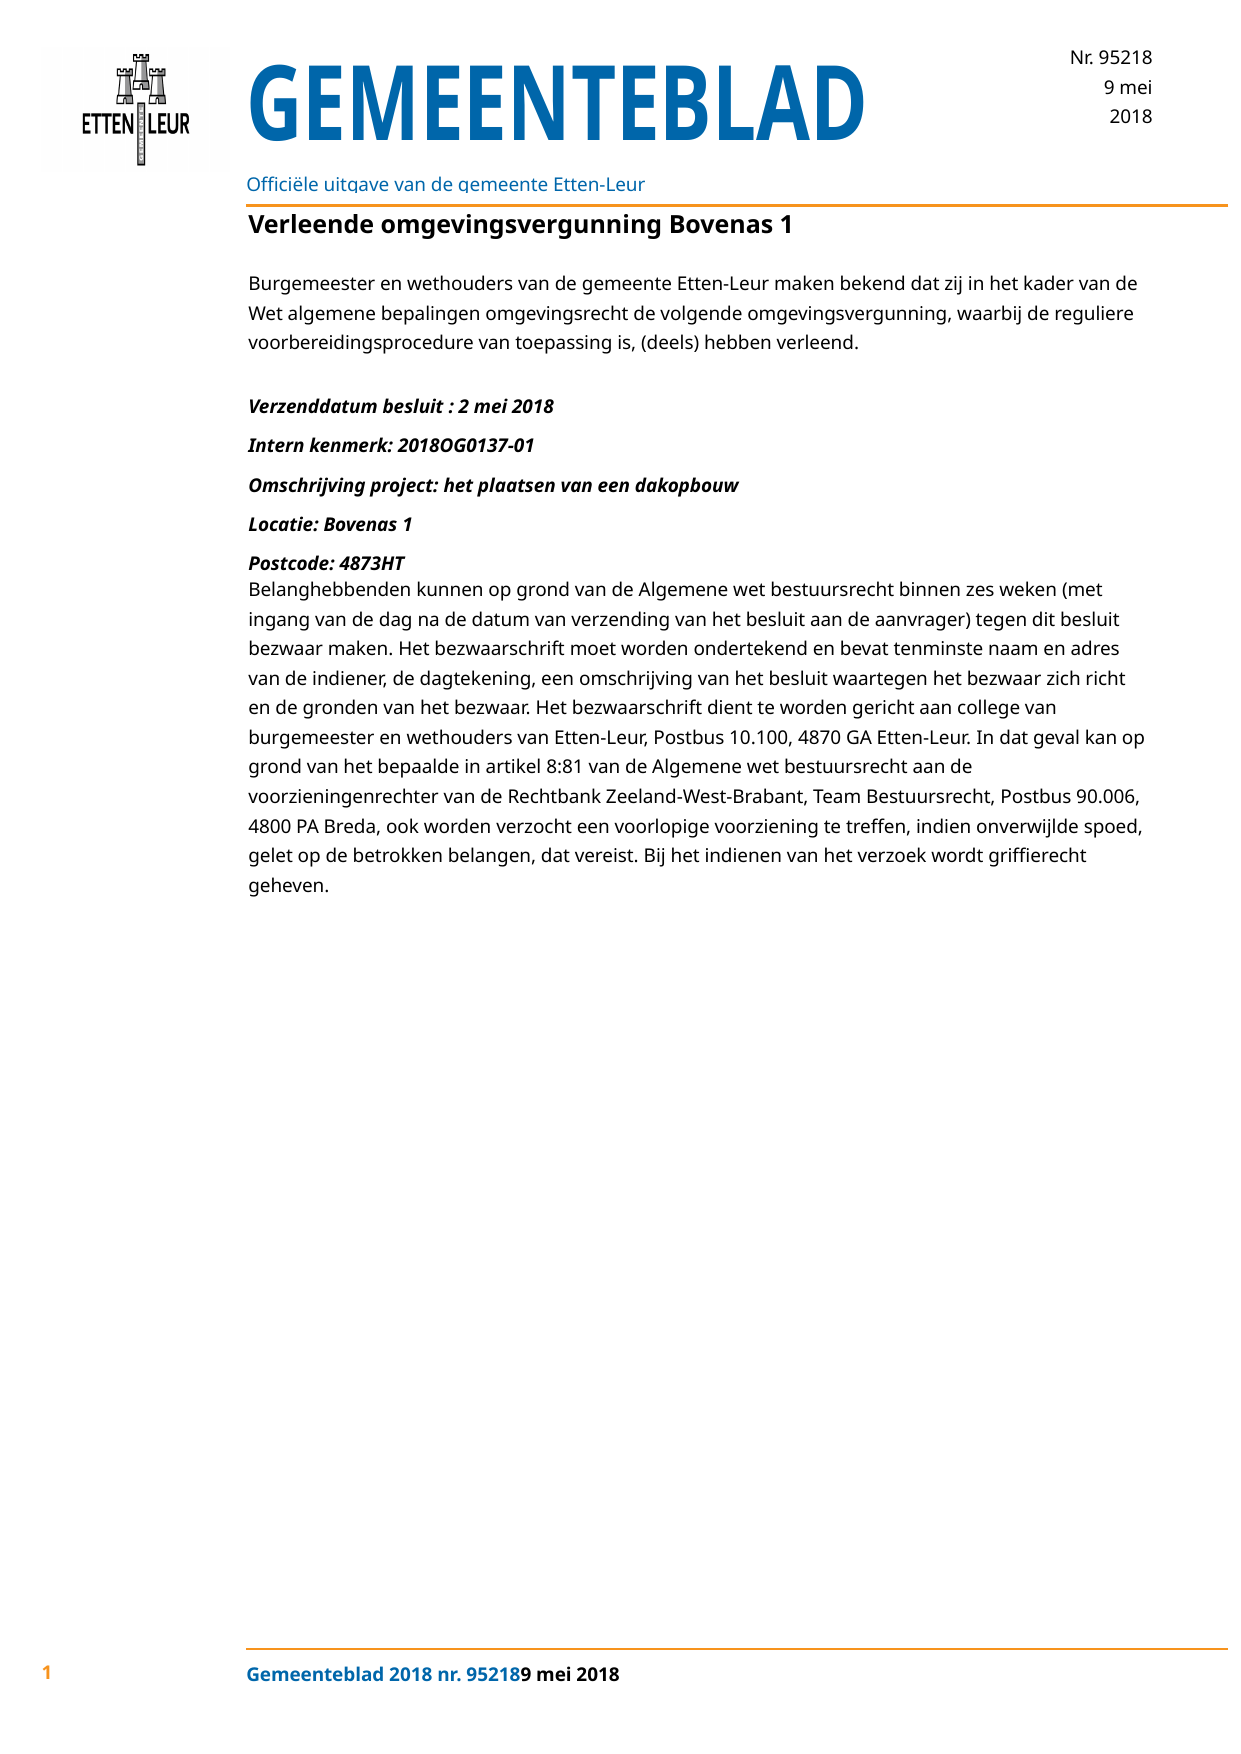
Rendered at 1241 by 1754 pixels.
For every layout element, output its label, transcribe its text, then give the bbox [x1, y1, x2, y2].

text Belanghebbenden kunnen op grond van de Algemene wet bestuursrecht binnen zes weken (met ingang van de dag na de datum van verzending van het besluit aan de aanvrager) tegen dit besluit bezwaar maken. Het bezwaarschrift moet worden ondertekend en bevat tenminste naam en adres van de indiener, de dagtekening, een omschrijving van het besluit waartegen het bezwaar zich richt en de gronden van het bezwaar. Het bezwaarschrift dient te worden gericht aan college van burgemeester en wethouders van Etten-Leur, Postbus 10.100, 4870 GA Etten-Leur. In dat geval kan op grond van het bepaalde in artikel 8:81 van de Algemene wet bestuursrecht aan de voorzieningenrechter van de Rechtbank Zeeland-West-Brabant, Team Bestuursrecht, Postbus 90.006, 4800 PA Breda, ook worden verzocht een voorlopige voorziening te treffen, indien onverwijlde spoed, gelet op de betrokken belangen, dat vereist. Bij het indienen van het verzoek wordt griffierecht geheven. [248, 576, 1152, 898]
text Locatie: Bovenas 1 [248, 511, 1152, 537]
text Verzenddatum besluit : 2 mei 2018 [248, 393, 1152, 419]
text Omschrijving project: het plaatsen van een dakopbouw [248, 472, 1152, 498]
text Postcode: 4873HT [248, 551, 1152, 576]
text Intern kenmerk: 2018OG0137-01 [248, 433, 1152, 458]
text Burgemeester en wethouders van de gemeente Etten-Leur maken bekend dat zij in het kader van de Wet algemene bepalingen omgevingsrecht de volgende omgevingsvergunning, waarbij de reguliere voorbereidingsprocedure van toepassing is, (deels) hebben verleend. [248, 270, 1152, 355]
text Verleende omgevingsvergunning Bovenas 1 [248, 207, 1152, 241]
picture [41, 47, 231, 172]
